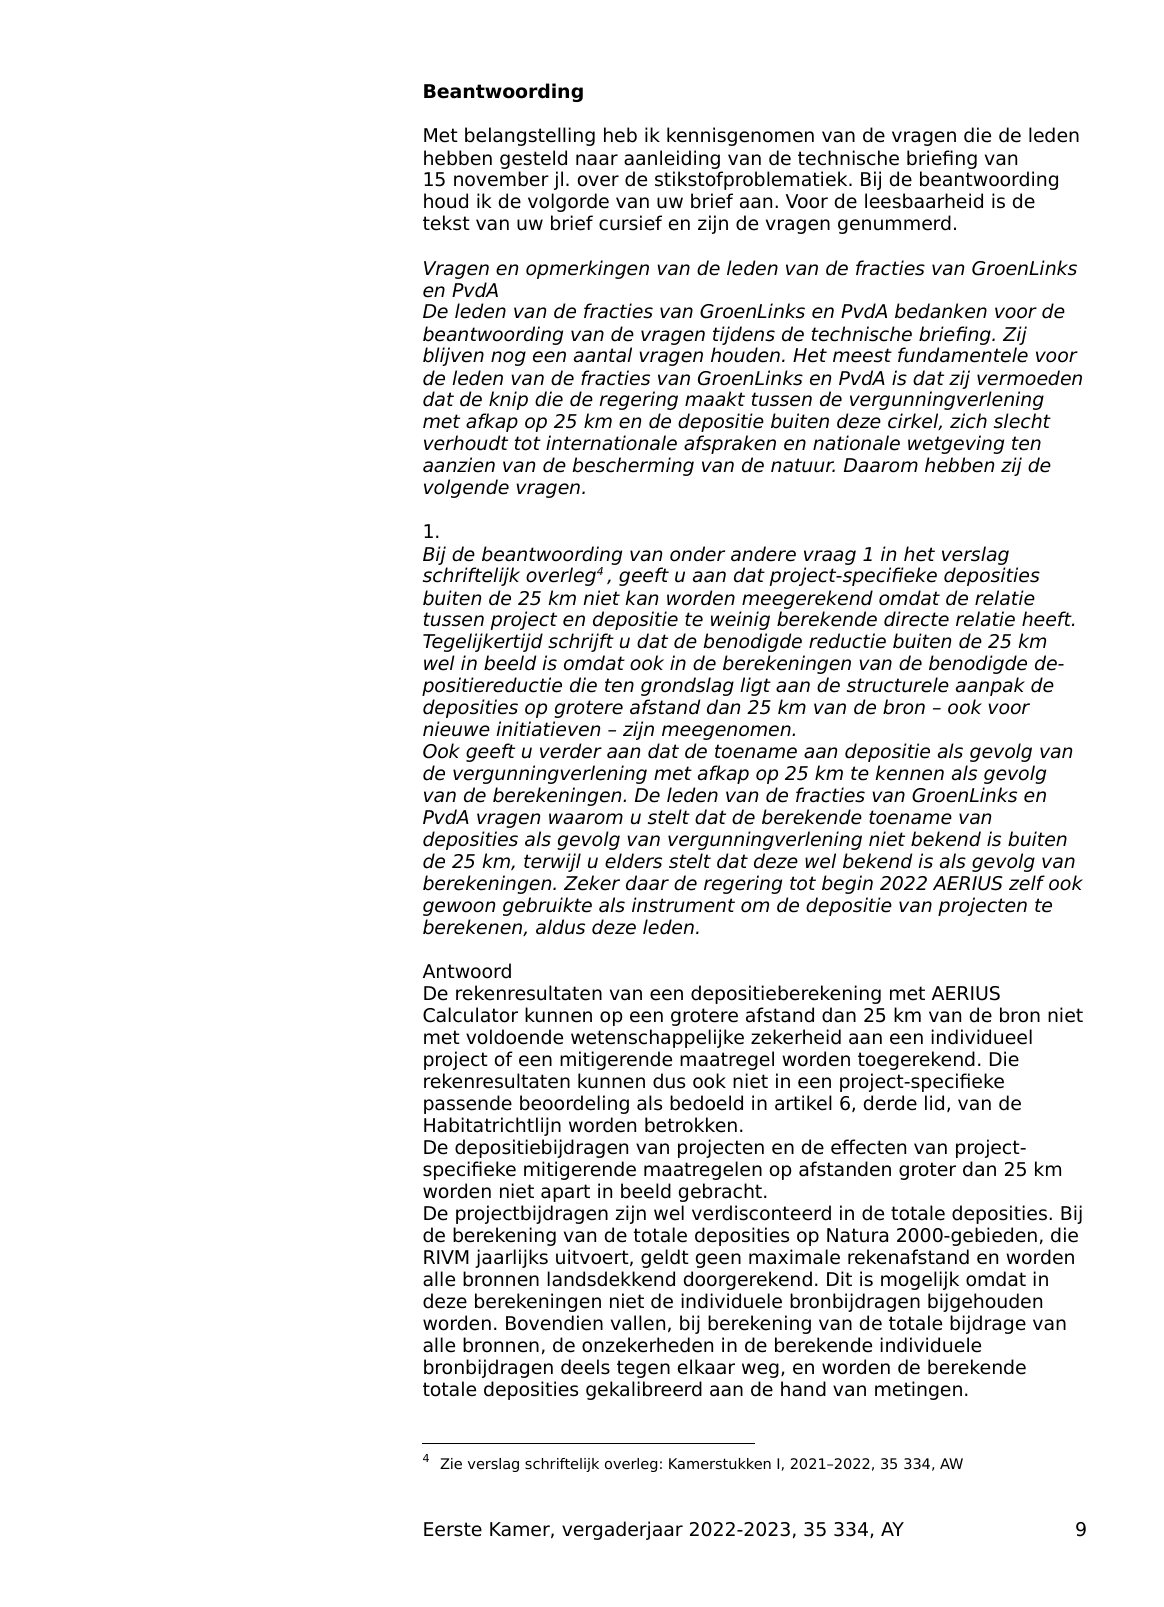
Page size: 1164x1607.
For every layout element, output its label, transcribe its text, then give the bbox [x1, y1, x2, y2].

text De leden van de fracties van GroenLinks en PvdA bedanken voor de beantwoording van de vragen tijdens de technische briefing. Zij blijven nog een aantal vragen houden. Het meest fundamentele voor de leden van de fracties van GroenLinks en PvdA is dat zij vermoeden dat de knip die de regering maakt tussen de vergunningverlening met afkap op 25 km en de depositie buiten deze cirkel, zich slecht verhoudt tot internationale afspraken en nationale wetgeving ten aanzien van de bescherming van de natuur. Daarom hebben zij de volgende vragen. [422, 301, 1087, 499]
text Vragen en opmerkingen van de leden van de fracties van GroenLinks en PvdA [422, 257, 1087, 301]
text Bij de beantwoording van onder andere vraag 1 in het verslag schriftelijk overleg, geeft u aan dat project-specifieke deposities buiten de 25 km niet kan worden meegerekend omdat de relatie tussen project en depositie te weinig berekende directe relatie heeft. Tegelijkertijd schrijft u dat de benodigde reductie buiten de 25 km wel in beeld is omdat ook in de berekeningen van de benodigde de-positiereductie die ten grondslag ligt aan de structurele aanpak de deposities op grotere afstand dan 25 km van de bron – ook voor nieuwe initiatieven – zijn meegenomen. [422, 543, 1087, 741]
text Met belangstelling heb ik kennisgenomen van de vragen die de leden hebben gesteld naar aanleiding van de technische briefing van 15 november jl. over de stikstofproblematiek. Bij de beantwoording houd ik de volgorde van uw brief aan. Voor de leesbaarheid is de tekst van uw brief cursief en zijn de vragen genummerd. [422, 125, 1087, 235]
text Antwoord [422, 961, 1087, 983]
text Zie verslag schriftelijk overleg: Kamerstukken I, 2021–2022, 35 334, AW [422, 1452, 1087, 1474]
text 1. [422, 521, 1087, 543]
subtitle Beantwoording [422, 81, 1087, 103]
text Ook geeft u verder aan dat de toename aan depositie als gevolg van de vergunningverlening met afkap op 25 km te kennen als gevolg van de berekeningen. De leden van de fracties van GroenLinks en PvdA vragen waarom u stelt dat de berekende toename van deposities als gevolg van vergunningverlening niet bekend is buiten de 25 km, terwijl u elders stelt dat deze wel bekend is als gevolg van berekeningen. Zeker daar de regering tot begin 2022 AERIUS zelf ook gewoon gebruikte als instrument om de depositie van projecten te berekenen, aldus deze leden. [422, 741, 1087, 939]
text De projectbijdragen zijn wel verdisconteerd in de totale deposities. Bij de berekening van de totale deposities op Natura 2000-gebieden, die RIVM jaarlijks uitvoert, geldt geen maximale rekenafstand en worden alle bronnen landsdekkend doorgerekend. Dit is mogelijk omdat in deze berekeningen niet de individuele bronbijdragen bijgehouden worden. Bovendien vallen, bij berekening van de totale bijdrage van alle bronnen, de onzekerheden in de berekende individuele bronbijdragen deels tegen elkaar weg, en worden de berekende totale deposities gekalibreerd aan de hand van metingen. [422, 1203, 1087, 1401]
text De rekenresultaten van een depositieberekening met AERIUS Calculator kunnen op een grotere afstand dan 25 km van de bron niet met voldoende wetenschappelijke zekerheid aan een individueel project of een mitigerende maatregel worden toegerekend. Die rekenresultaten kunnen dus ook niet in een project-specifieke passende beoordeling als bedoeld in artikel 6, derde lid, van de Habitatrichtlijn worden betrokken. [422, 983, 1087, 1137]
text De depositiebijdragen van projecten en de effecten van project-specifieke mitigerende maatregelen op afstanden groter dan 25 km worden niet apart in beeld gebracht. [422, 1137, 1087, 1203]
